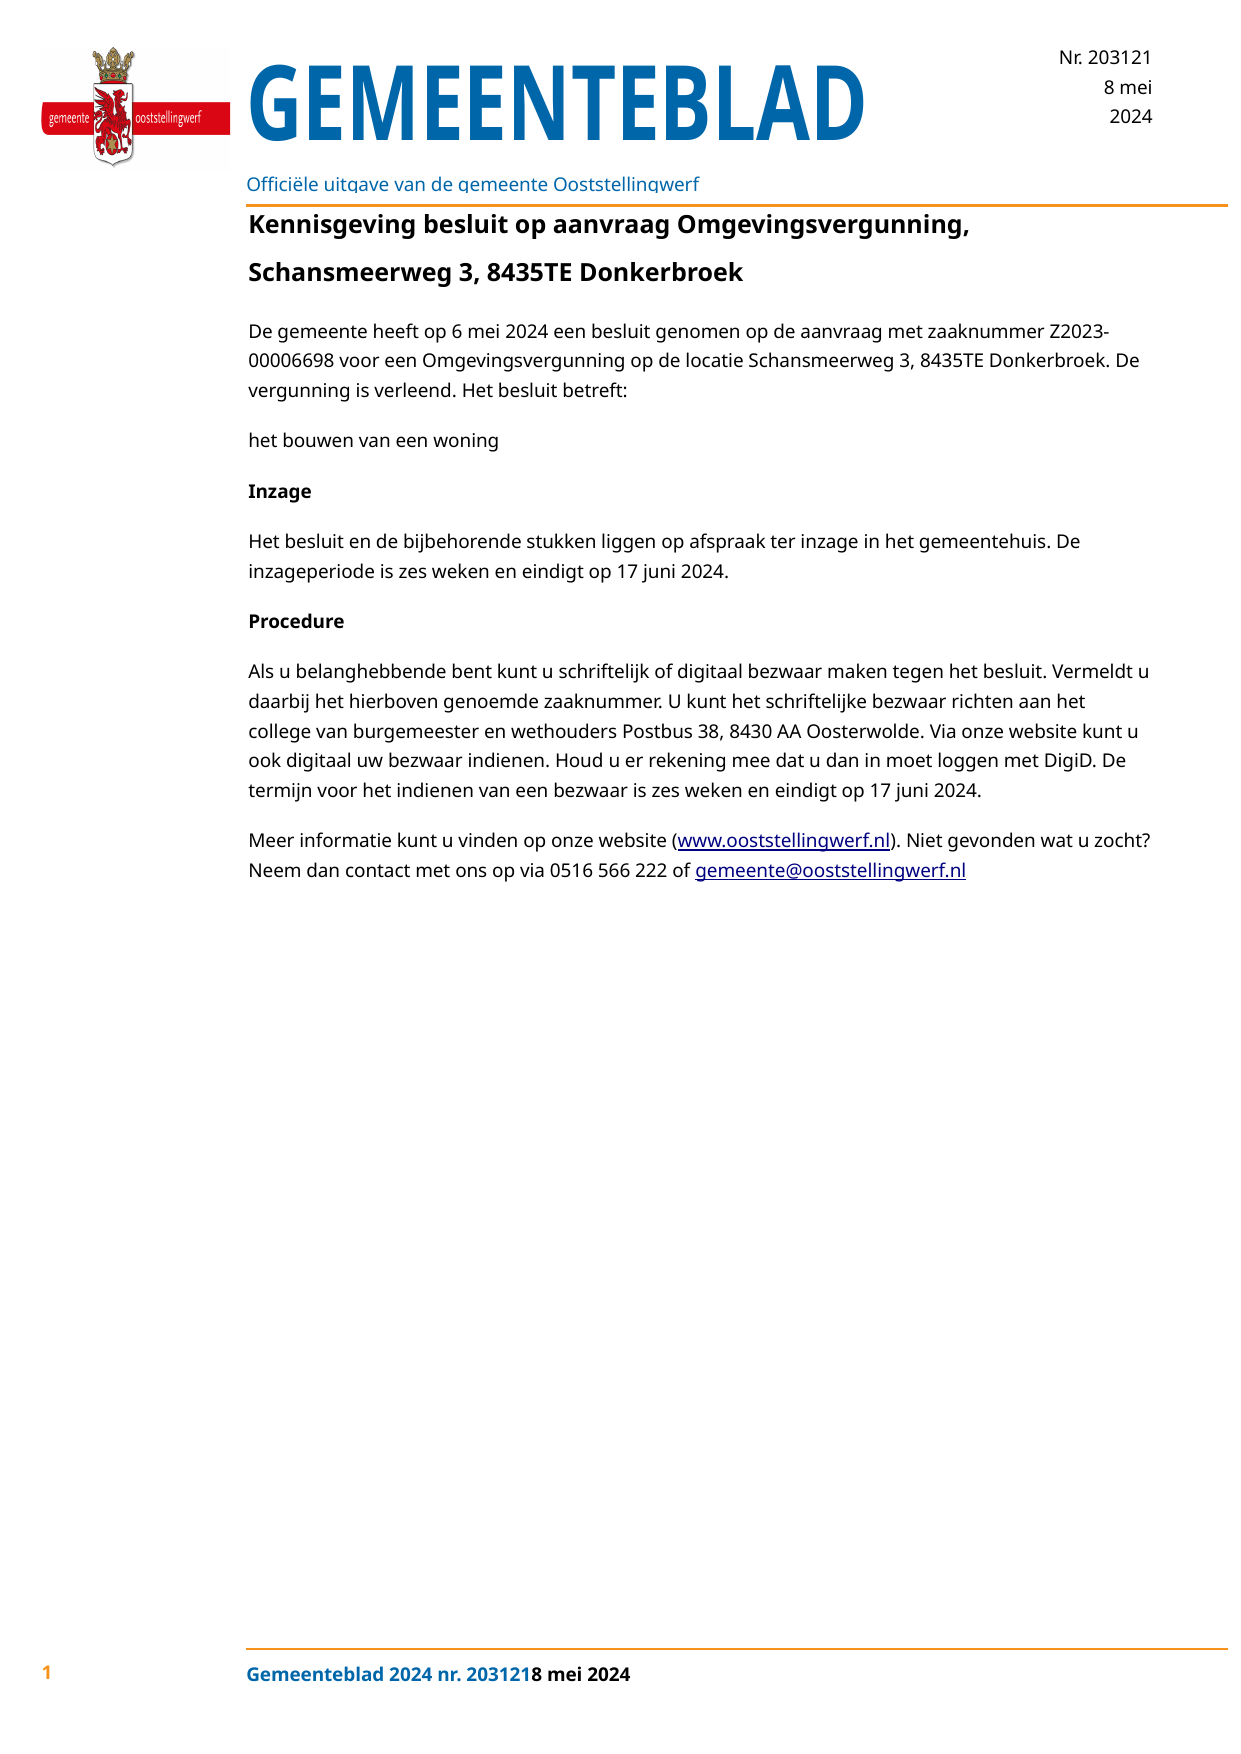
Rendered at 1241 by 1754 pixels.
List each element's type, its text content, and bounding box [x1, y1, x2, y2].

text Het besluit en de bijbehorende stukken liggen op afspraak ter inzage in het gemeentehuis. De inzageperiode is zes weken en eindigt op 17 juni 2024. [248, 528, 1152, 584]
picture [41, 47, 231, 172]
text Meer informatie kunt u vinden op onze website (www.ooststellingwerf.nl). Niet gevonden wat u zocht? Neem dan contact met ons op via 0516 566 222 of gemeente@ooststellingwerf.nl [248, 827, 1152, 883]
text De gemeente heeft op 6 mei 2024 een besluit genomen op de aanvraag met zaaknummer Z2023-00006698 voor een Omgevingsvergunning op de locatie Schansmeerweg 3, 8435TE Donkerbroek. De vergunning is verleend. Het besluit betreft: [248, 318, 1152, 403]
text Procedure [248, 608, 1152, 634]
text Inzage [248, 478, 1152, 504]
text Kennisgeving besluit op aanvraag Omgevingsvergunning, Schansmeerweg 3, 8435TE Donkerbroek [248, 207, 1152, 288]
text het bouwen van een woning [248, 427, 1152, 453]
text Als u belanghebbende bent kunt u schriftelijk of digitaal bezwaar maken tegen het besluit. Vermeldt u daarbij het hierboven genoemde zaaknummer. U kunt het schriftelijke bezwaar richten aan het college van burgemeester en wethouders Postbus 38, 8430 AA Oosterwolde. Via onze website kunt u ook digitaal uw bezwaar indienen. Houd u er rekening mee dat u dan in moet loggen met DigiD. De termijn voor het indienen van een bezwaar is zes weken en eindigt op 17 juni 2024. [248, 659, 1152, 803]
